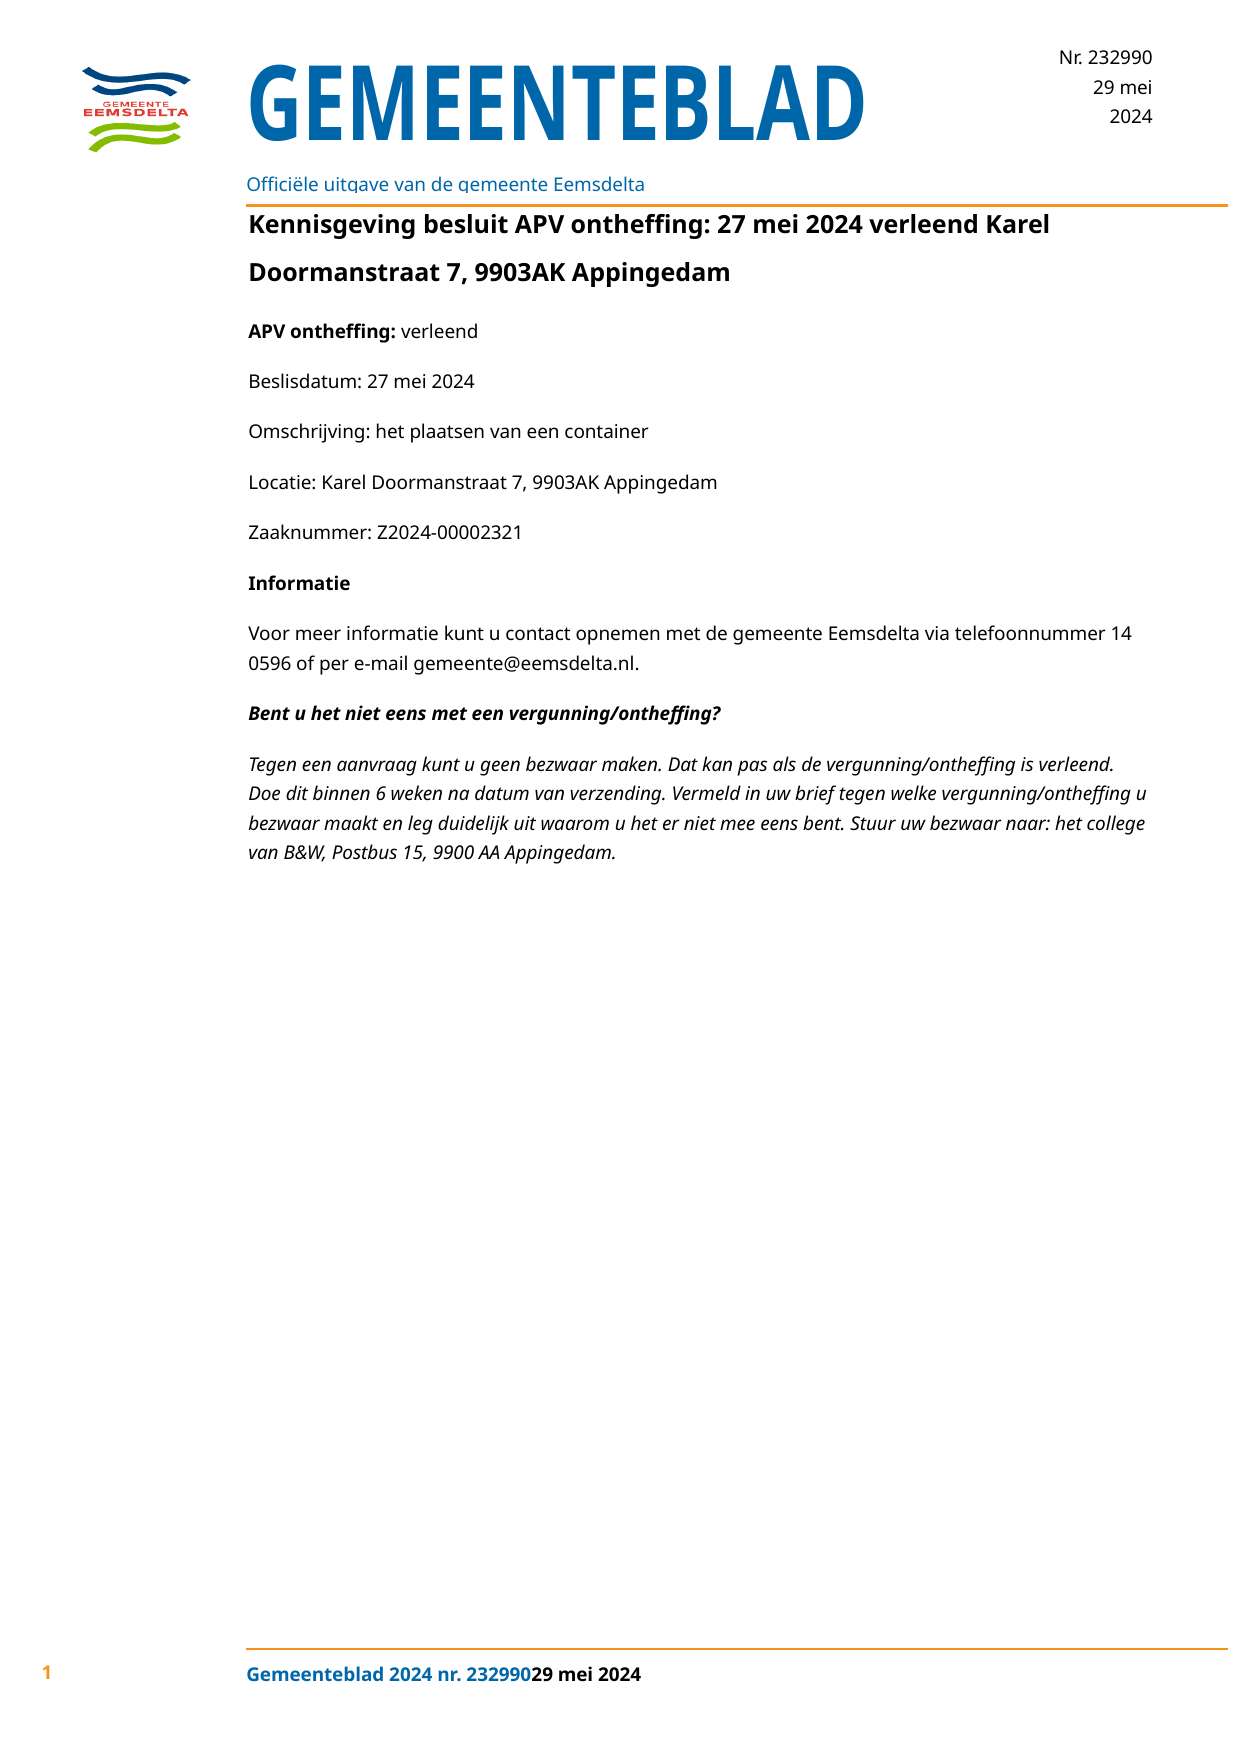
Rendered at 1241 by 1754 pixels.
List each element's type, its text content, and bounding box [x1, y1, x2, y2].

text Zaaknummer: Z2024-00002321 [248, 519, 1152, 545]
text Tegen een aanvraag kunt u geen bezwaar maken. Dat kan pas als de vergunning/ontheffing is verleend. Doe dit binnen 6 weken na datum van verzending. Vermeld in uw brief tegen welke vergunning/ontheffing u bezwaar maakt en leg duidelijk uit waarom u het er niet mee eens bent. Stuur uw bezwaar naar: het college van B&W, Postbus 15, 9900 AA Appingedam. [248, 751, 1152, 865]
text Bent u het niet eens met een vergunning/ontheffing? [248, 700, 1152, 726]
picture [41, 47, 231, 172]
text Voor meer informatie kunt u contact opnemen met de gemeente Eemsdelta via telefoonnummer 14 0596 of per e-mail gemeente@eemsdelta.nl. [248, 620, 1152, 676]
text Beslisdatum: 27 mei 2024 [248, 368, 1152, 394]
text Kennisgeving besluit APV ontheffing: 27 mei 2024 verleend Karel Doormanstraat 7, 9903AK Appingedam [248, 207, 1152, 288]
text Locatie: Karel Doormanstraat 7, 9903AK Appingedam [248, 469, 1152, 495]
text Omschrijving: het plaatsen van een container [248, 419, 1152, 444]
text APV ontheffing: verleend [248, 318, 1152, 344]
text Informatie [248, 570, 1152, 596]
